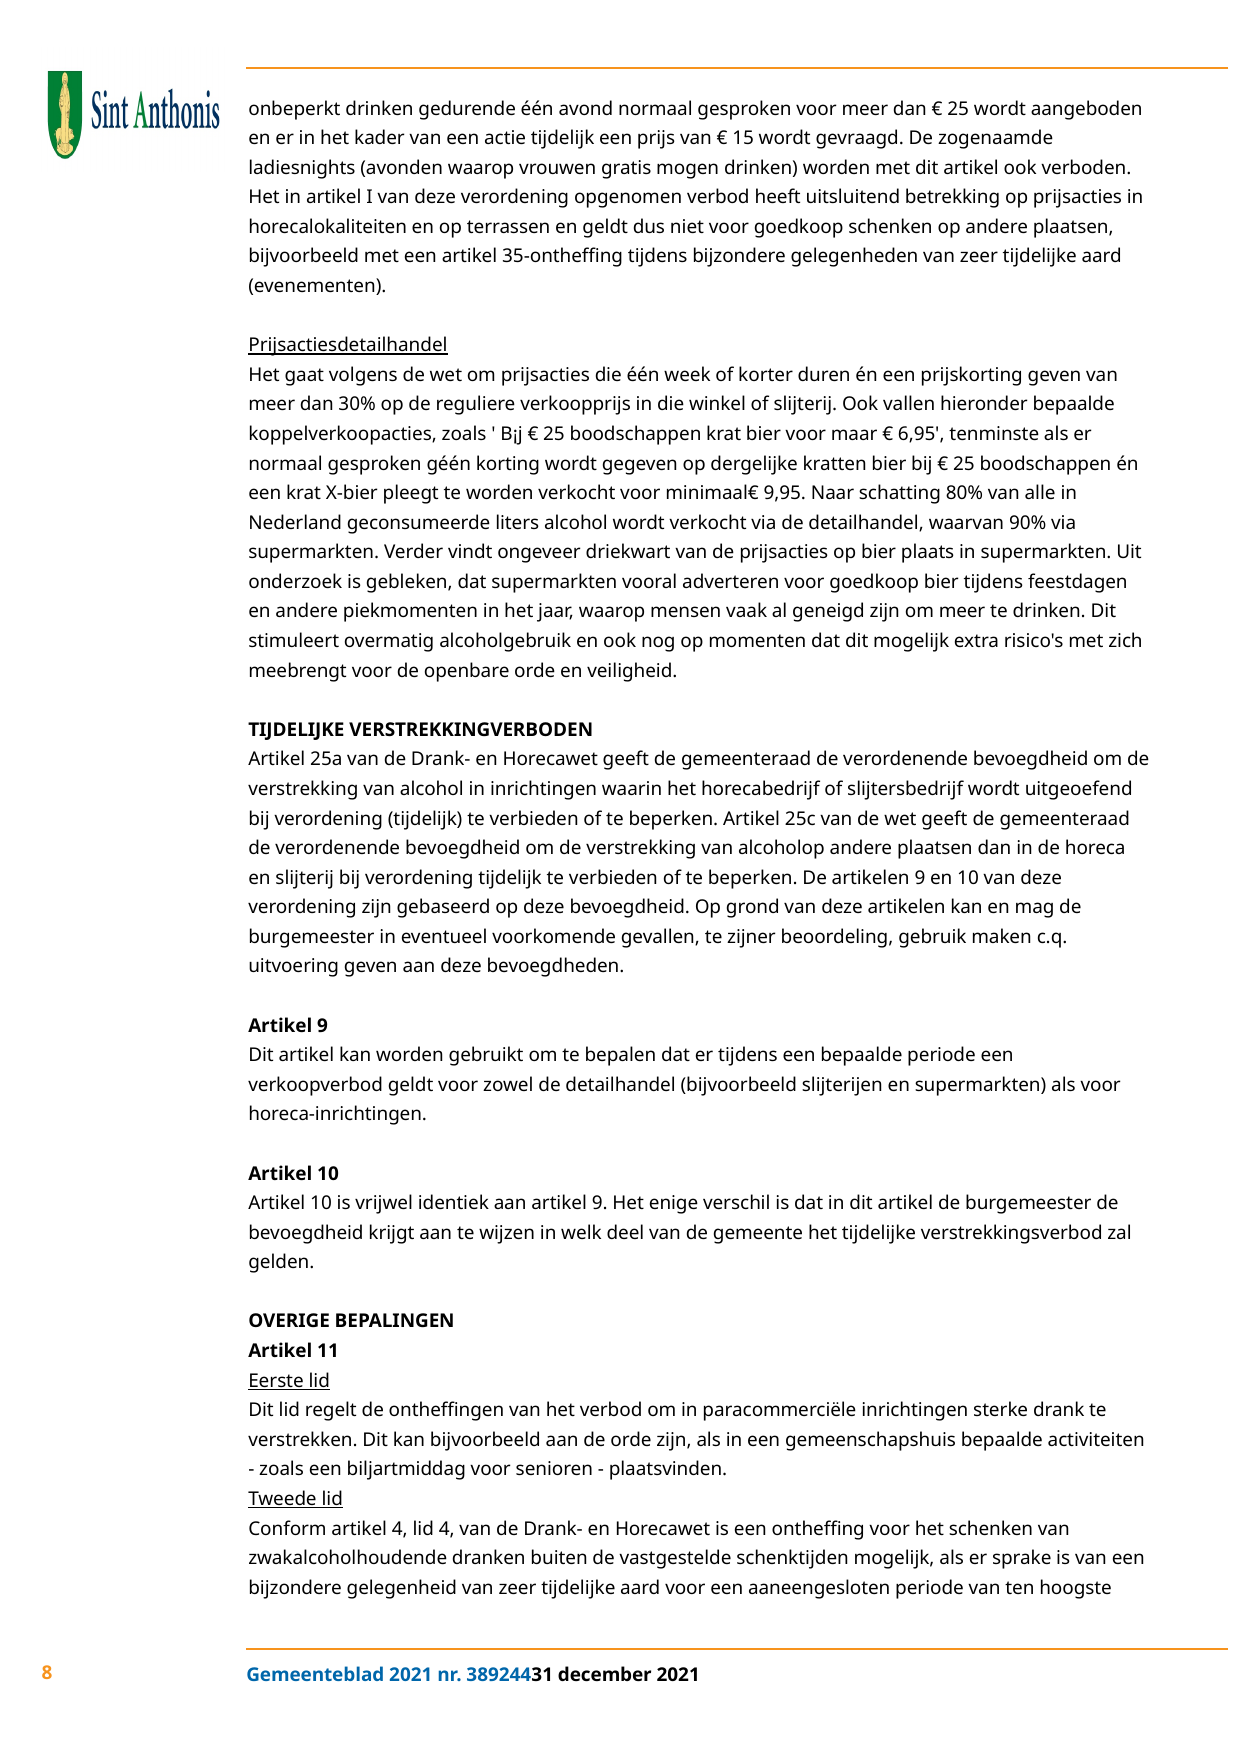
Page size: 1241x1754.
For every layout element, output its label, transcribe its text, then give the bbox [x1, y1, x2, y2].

text Tweede lid [248, 1485, 1152, 1511]
text Dit artikel kan worden gebruikt om te bepalen dat er tijdens een bepaalde periode een verkoopverbod geldt voor zowel de detailhandel (bijvoorbeeld slijterijen en supermarkten) als voor horeca-inrichtingen. [248, 1041, 1152, 1126]
text Conform artikel 4, lid 4, van de Drank- en Horecawet is een ontheffing voor het schenken van zwakalcoholhoudende dranken buiten de vastgestelde schenktijden mogelijk, als er sprake is van een bijzondere gelegenheid van zeer tijdelijke aard voor een aaneengesloten periode van ten hoogste [248, 1515, 1152, 1600]
text Artikel 25a van de Drank- en Horecawet geeft de gemeenteraad de verordenende bevoegdheid om de verstrekking van alcohol in inrichtingen waarin het horecabedrijf of slijtersbedrijf wordt uitgeoefend bij verordening (tijdelijk) te verbieden of te beperken. Artikel 25c van de wet geeft de gemeenteraad de verordenende bevoegdheid om de verstrekking van alcoholop andere plaatsen dan in de horeca en slijterij bij verordening tijdelijk te verbieden of te beperken. De artikelen 9 en 10 van deze verordening zijn gebaseerd op deze bevoegdheid. Op grond van deze artikelen kan en mag de burgemeester in eventueel voorkomende gevallen, te zijner beoordeling, gebruik maken c.q. uitvoering geven aan deze bevoegdheden. [248, 746, 1152, 978]
text OVERIGE BEPALINGEN [248, 1308, 1152, 1333]
text Prijsactiesdetailhandel [248, 331, 1152, 357]
text Dit lid regelt de ontheffingen van het verbod om in paracommerciële inrichtingen sterke drank te verstrekken. Dit kan bijvoorbeeld aan de orde zijn, als in een gemeenschapshuis bepaalde activiteiten - zoals een biljartmiddag voor senioren - plaatsvinden. [248, 1396, 1152, 1481]
text Het gaat volgens de wet om prijsacties die één week of korter duren én een prijskorting geven van meer dan 30% op de reguliere verkoopprijs in die winkel of slijterij. Ook vallen hieronder bepaalde koppelverkoopacties, zoals ' B¡j € 25 boodschappen krat bier voor maar € 6,95', tenminste als er normaal gesproken géén korting wordt gegeven op dergelijke kratten bier bij € 25 boodschappen én een krat X-bier pleegt te worden verkocht voor minimaal€ 9,95. Naar schatting 80% van alle in Nederland geconsumeerde liters alcohol wordt verkocht via de detailhandel, waarvan 90% via supermarkten. Verder vindt ongeveer driekwart van de prijsacties op bier plaats in supermarkten. Uit onderzoek is gebleken, dat supermarkten vooral adverteren voor goedkoop bier tijdens feestdagen en andere piekmomenten in het jaar, waarop mensen vaak al geneigd zijn om meer te drinken. Dit stimuleert overmatig alcoholgebruik en ook nog op momenten dat dit mogelijk extra risico's met zich meebrengt voor de openbare orde en veiligheid. [248, 361, 1152, 683]
text Artikel 10 is vrijwel identiek aan artikel 9. Het enige verschil is dat in dit artikel de burgemeester de bevoegdheid krijgt aan te wijzen in welk deel van de gemeente het tijdelijke verstrekkingsverbod zal gelden. [248, 1189, 1152, 1274]
text onbeperkt drinken gedurende één avond normaal gesproken voor meer dan € 25 wordt aangeboden en er in het kader van een actie tijdelijk een prijs van € 15 wordt gevraagd. De zogenaamde ladiesnights (avonden waarop vrouwen gratis mogen drinken) worden met dit artikel ook verboden. Het in artikel I van deze verordening opgenomen verbod heeft uitsluitend betrekking op prijsacties in horecalokaliteiten en op terrassen en geldt dus niet voor goedkoop schenken op andere plaatsen, bijvoorbeeld met een artikel 35-ontheffing tijdens bijzondere gelegenheden van zeer tijdelijke aard (evenementen). [248, 95, 1152, 298]
text Artikel 10 [248, 1160, 1152, 1186]
picture [41, 47, 231, 172]
text Artikel 9 [248, 1012, 1152, 1038]
text TIJDELIJKE VERSTREKKINGVERBODEN [248, 716, 1152, 742]
text Eerste lid [248, 1367, 1152, 1393]
text Artikel 11 [248, 1337, 1152, 1363]
